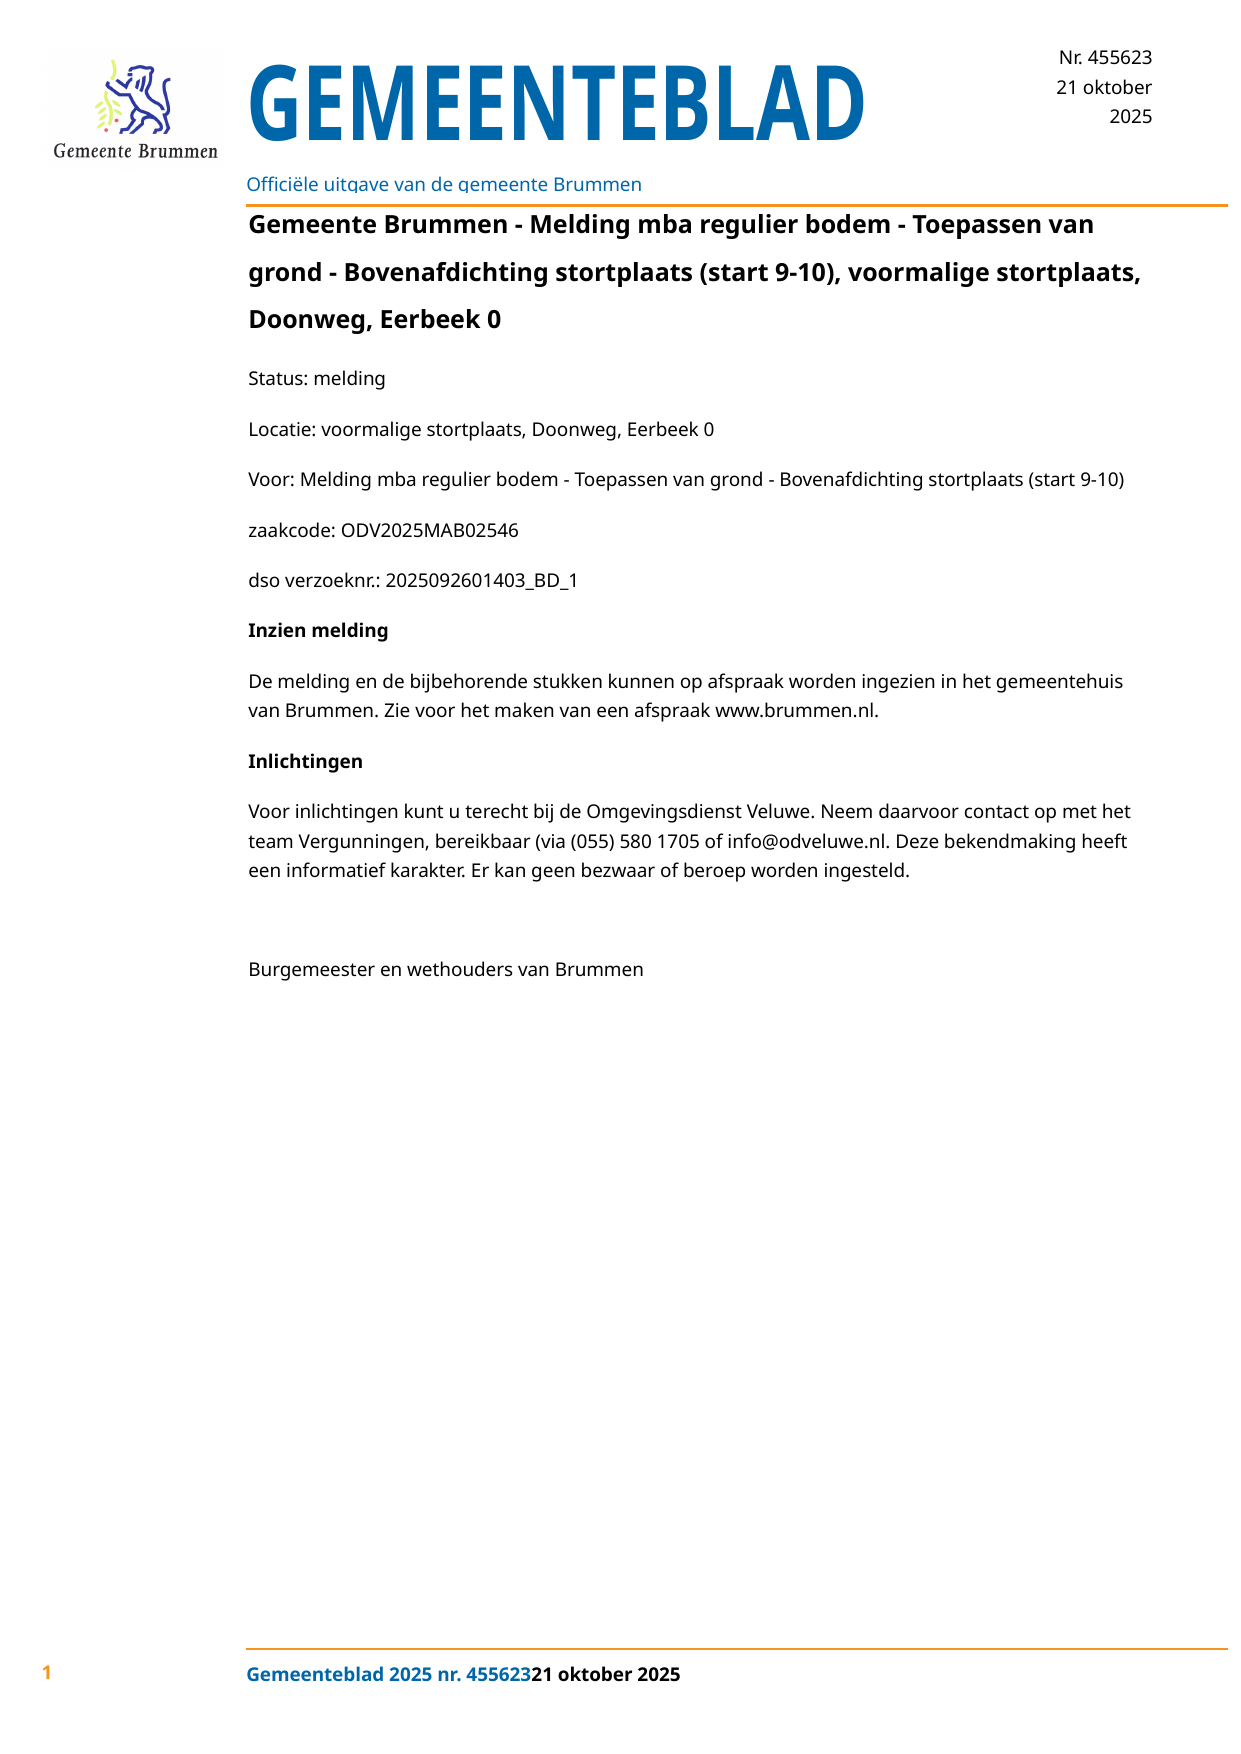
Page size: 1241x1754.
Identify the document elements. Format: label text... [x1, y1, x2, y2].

text Voor inlichtingen kunt u terecht bij de Omgevingsdienst Veluwe. Neem daarvoor contact op met het team Vergunningen, bereikbaar (via (055) 580 1705 of info@odveluwe.nl. Deze bekendmaking heeft een informatief karakter. Er kan geen bezwaar of beroep worden ingesteld. [248, 798, 1152, 883]
text Inzien melding [248, 618, 1152, 643]
text Locatie: voormalige stortplaats, Doonweg, Eerbeek 0 [248, 416, 1152, 442]
text zaakcode: ODV2025MAB02546 [248, 517, 1152, 542]
text Gemeente Brummen - Melding mba regulier bodem - Toepassen van grond - Bovenafdichting stortplaats (start 9-10), voormalige stortplaats, Doonweg, Eerbeek 0 [248, 207, 1152, 336]
text dso verzoeknr.: 2025092601403_BD_1 [248, 567, 1152, 593]
text Voor: Melding mba regulier bodem - Toepassen van grond - Bovenafdichting stortplaats (start 9-10) [248, 466, 1152, 492]
text Inlichtingen [248, 748, 1152, 774]
text Burgemeester en wethouders van Brummen [248, 956, 1152, 982]
text Status: melding [248, 366, 1152, 391]
picture [41, 47, 231, 172]
text De melding en de bijbehorende stukken kunnen op afspraak worden ingezien in het gemeentehuis van Brummen. Zie voor het maken van een afspraak www.brummen.nl. [248, 668, 1152, 723]
